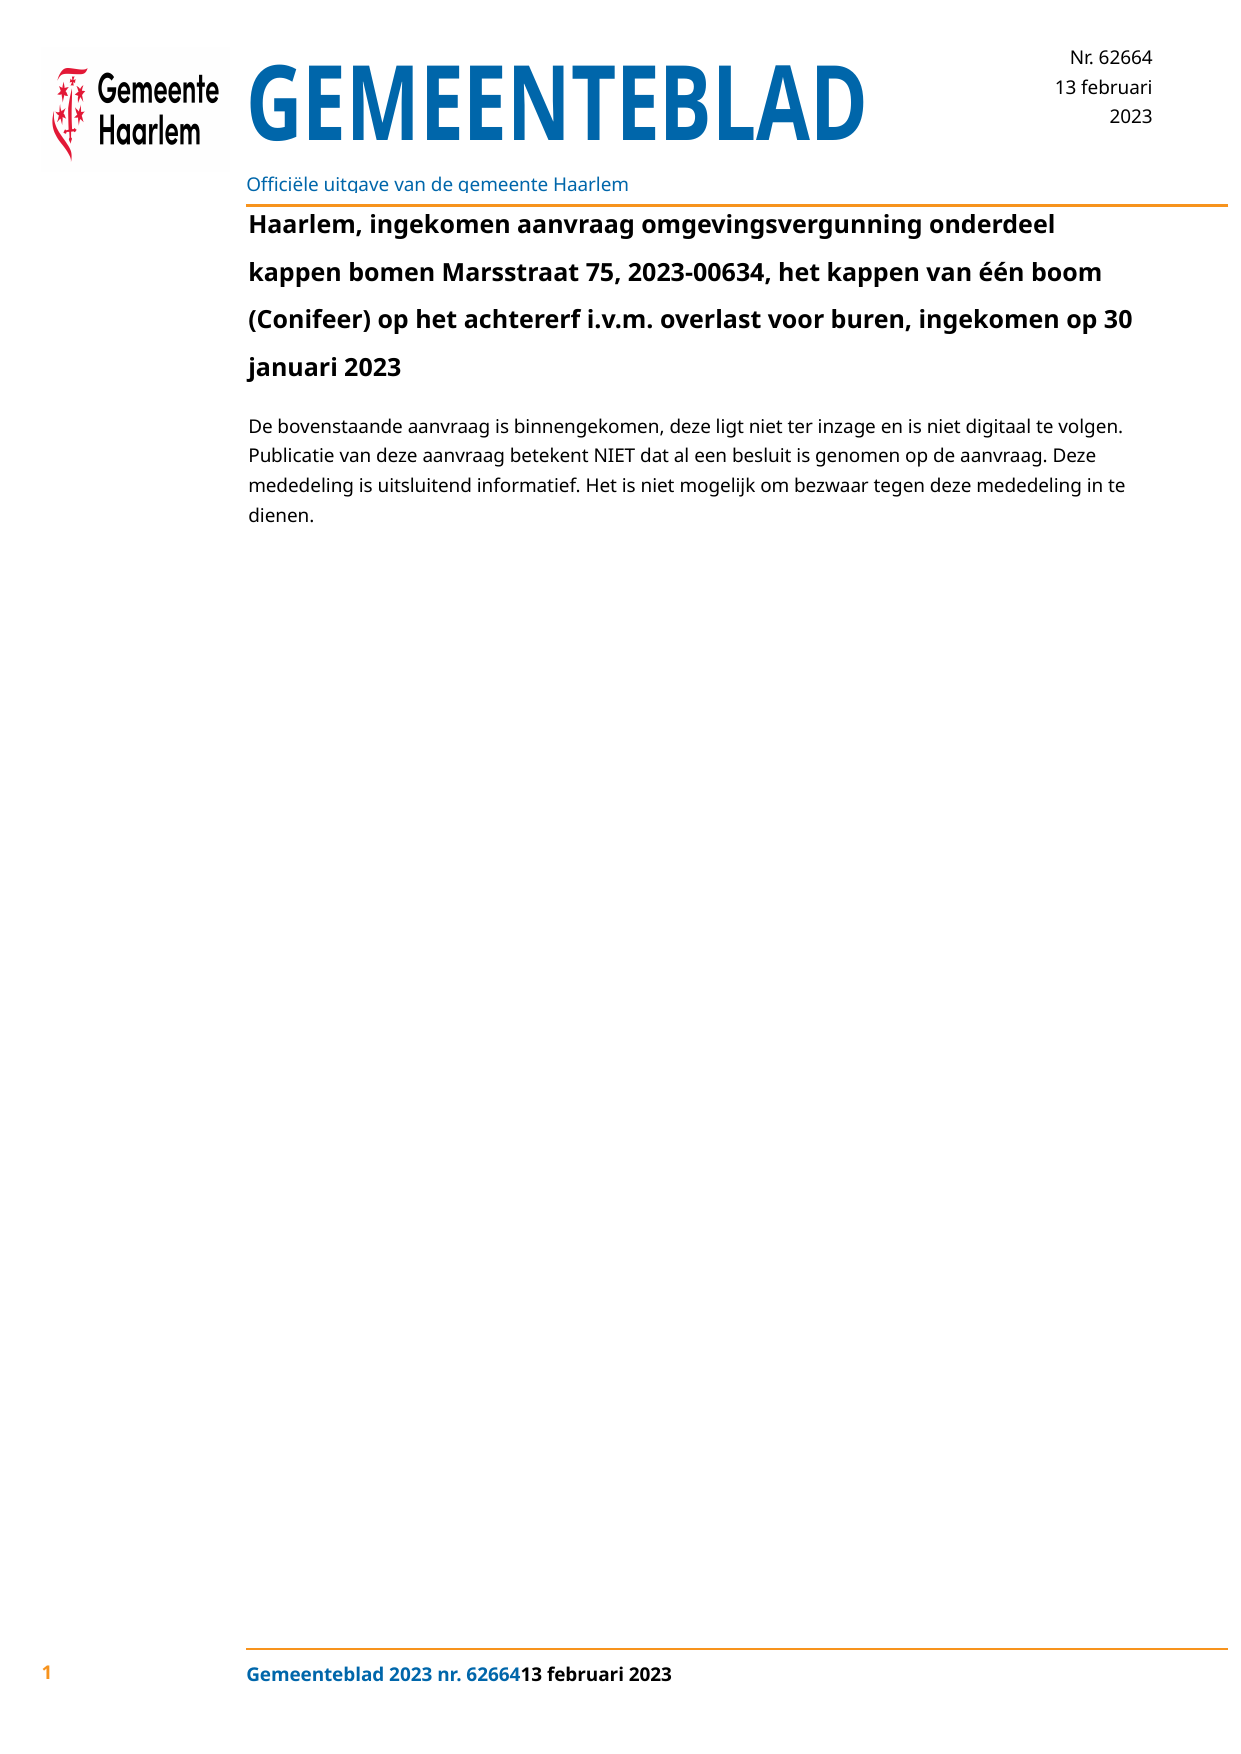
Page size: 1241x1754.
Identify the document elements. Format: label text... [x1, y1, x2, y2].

text Haarlem, ingekomen aanvraag omgevingsvergunning onderdeel kappen bomen Marsstraat 75, 2023-00634, het kappen van één boom (Conifeer) op het achtererf i.v.m. overlast voor buren, ingekomen op 30 januari 2023 [248, 207, 1152, 384]
picture [41, 47, 231, 172]
text De bovenstaande aanvraag is binnengekomen, deze ligt niet ter inzage en is niet digitaal te volgen. Publicatie van deze aanvraag betekent NIET dat al een besluit is genomen op de aanvraag. Deze mededeling is uitsluitend informatief. Het is niet mogelijk om bezwaar tegen deze mededeling in te dienen. [248, 413, 1152, 528]
